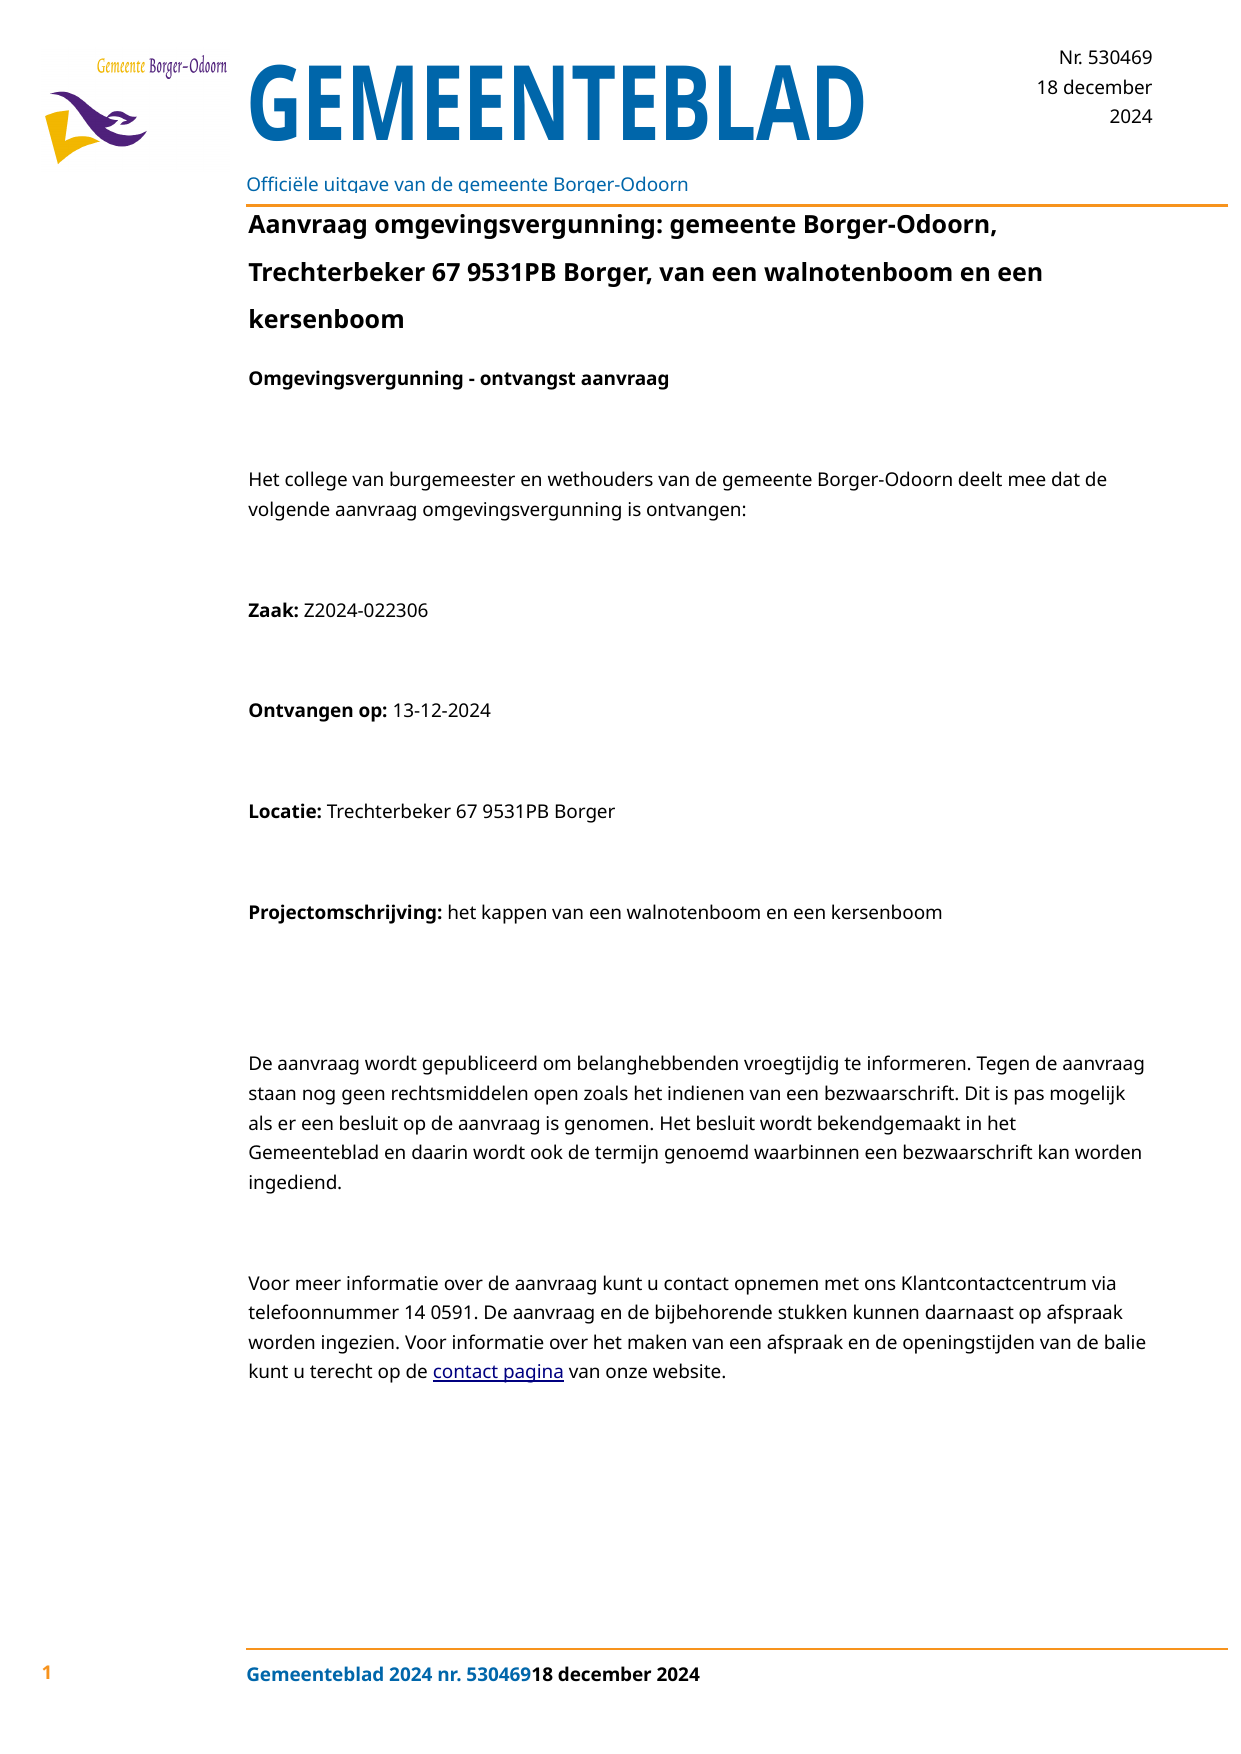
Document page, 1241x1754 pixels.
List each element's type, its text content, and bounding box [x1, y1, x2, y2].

text Het college van burgemeester en wethouders van de gemeente Borger-Odoorn deelt mee dat de volgende aanvraag omgevingsvergunning is ontvangen: [248, 466, 1152, 522]
text De aanvraag wordt gepubliceerd om belanghebbenden vroegtijdig te informeren. Tegen de aanvraag staan nog geen rechtsmiddelen open zoals het indienen van een bezwaarschrift. Dit is pas mogelijk als er een besluit op de aanvraag is genomen. Het besluit wordt bekendgemaakt in het Gemeenteblad en daarin wordt ook de termijn genoemd waarbinnen een bezwaarschrift kan worden ingediend. [248, 1051, 1152, 1194]
text Locatie: Trechterbeker 67 9531PB Borger [248, 798, 1152, 824]
text Projectomschrijving: het kappen van een walnotenboom en een kersenboom [248, 899, 1152, 925]
text Ontvangen op: 13-12-2024 [248, 698, 1152, 723]
text Voor meer informatie over de aanvraag kunt u contact opnemen met ons Klantcontactcentrum via telefoonnummer 14 0591. De aanvraag en de bijbehorende stukken kunnen daarnaast op afspraak worden ingezien. Voor informatie over het maken van een afspraak en de openingstijden van de balie kunt u terecht op de contact pagina van onze website. [248, 1270, 1152, 1384]
picture [41, 47, 231, 172]
text Aanvraag omgevingsvergunning: gemeente Borger-Odoorn, Trechterbeker 67 9531PB Borger, van een walnotenboom en een kersenboom [248, 207, 1152, 336]
text Zaak: Z2024-022306 [248, 597, 1152, 622]
text Omgevingsvergunning - ontvangst aanvraag [248, 366, 1152, 391]
